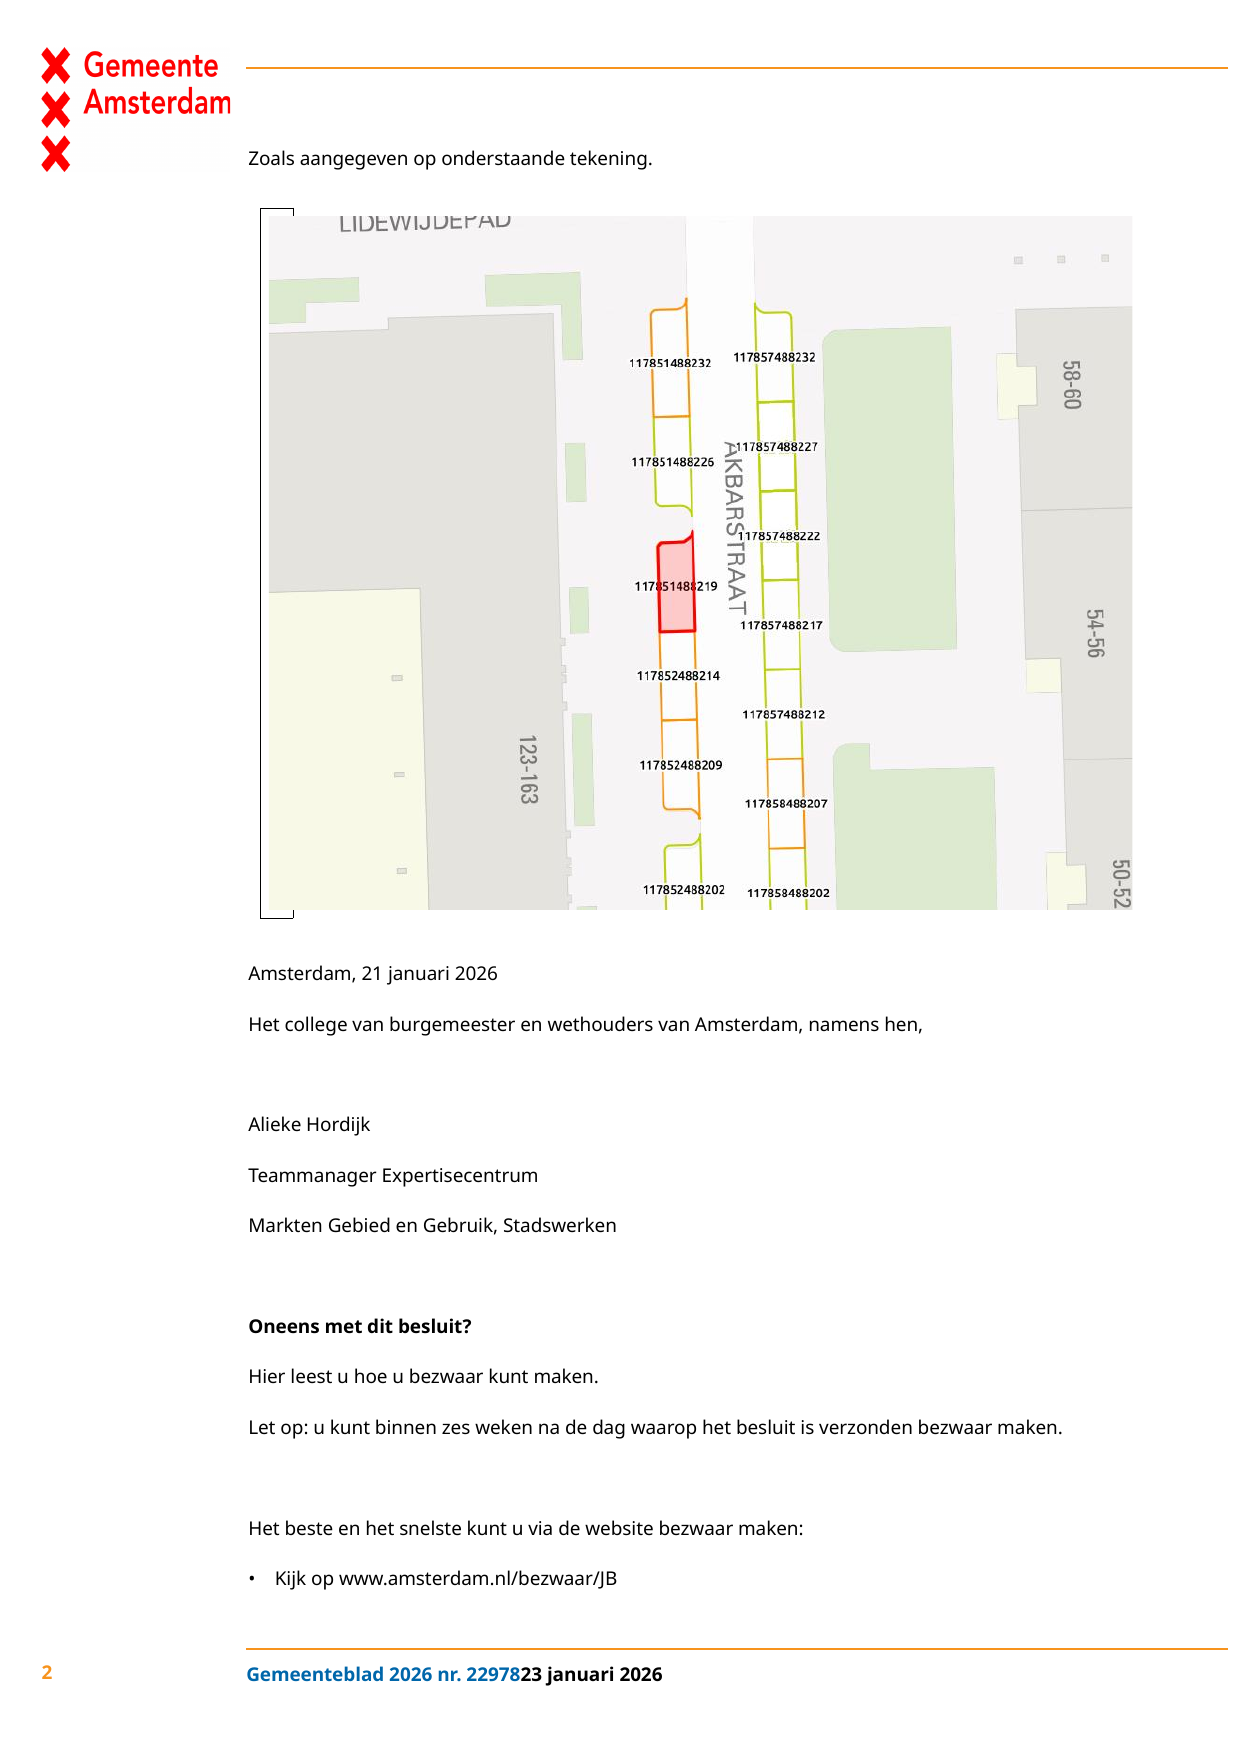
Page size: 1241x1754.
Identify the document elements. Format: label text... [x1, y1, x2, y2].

text Zoals aangegeven op onderstaande tekening. [248, 145, 1152, 171]
text Alieke Hordijk [248, 1112, 1152, 1137]
text Oneens met dit besluit? [248, 1313, 1152, 1339]
text Teammanager Expertisecentrum [248, 1162, 1152, 1188]
picture [268, 216, 1133, 910]
text Let op: u kunt binnen zes weken na de dag waarop het besluit is verzonden bezwaar maken. [248, 1414, 1152, 1440]
text Het beste en het snelste kunt u via de website bezwaar maken: [248, 1515, 1152, 1541]
text • Kijk op www.amsterdam.nl/bezwaar/JB [248, 1565, 1152, 1591]
text Het college van burgemeester en wethouders van Amsterdam, namens hen, [248, 1011, 1152, 1036]
text Hier leest u hoe u bezwaar kunt maken. [248, 1364, 1152, 1389]
picture [41, 47, 231, 172]
text Amsterdam, 21 januari 2026 [248, 960, 1152, 986]
text Markten Gebied en Gebruik, Stadswerken [248, 1212, 1152, 1238]
